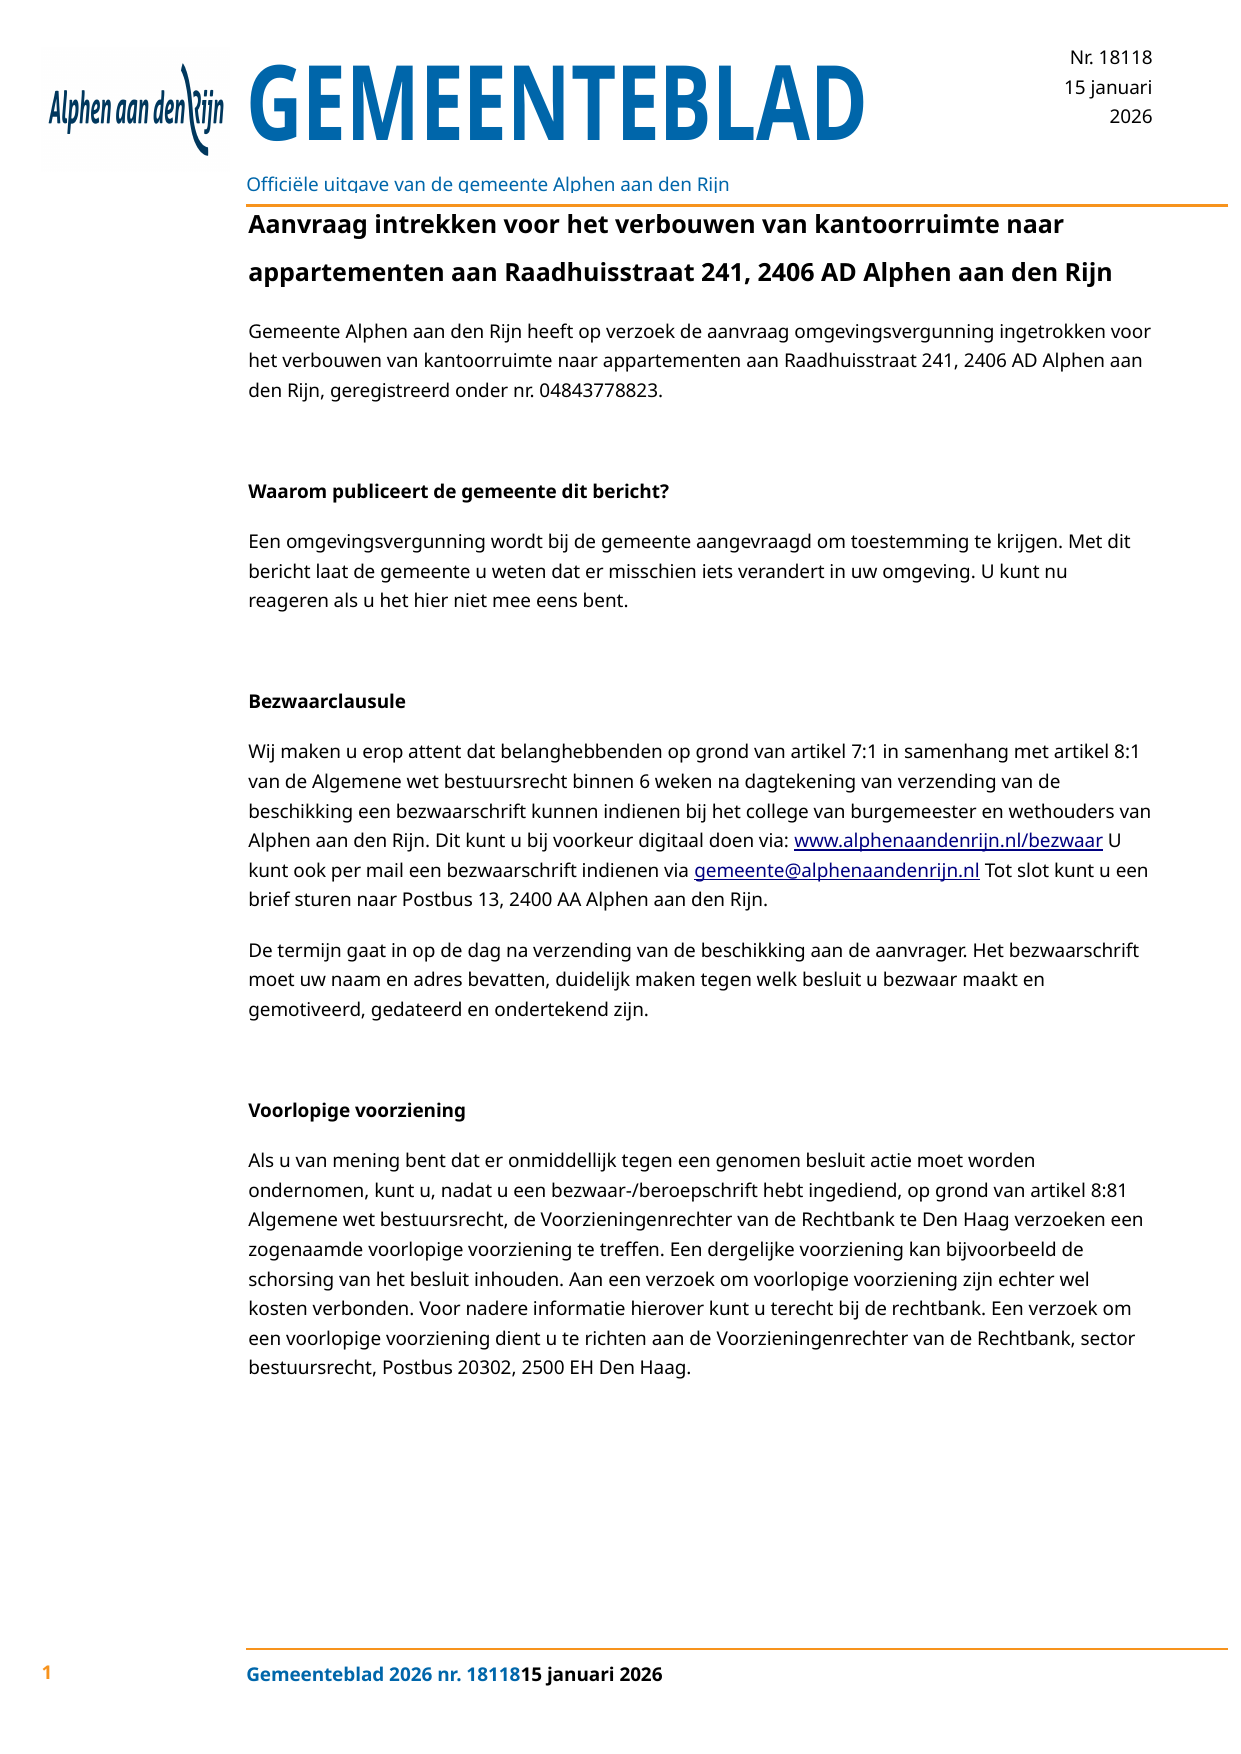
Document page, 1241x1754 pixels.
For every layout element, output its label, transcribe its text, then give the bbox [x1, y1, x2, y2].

text De termijn gaat in op de dag na verzending van de beschikking aan de aanvrager. Het bezwaarschrift moet uw naam en adres bevatten, duidelijk maken tegen welk besluit u bezwaar maakt en gemotiveerd, gedateerd en ondertekend zijn. [248, 937, 1152, 1022]
text Wij maken u erop attent dat belanghebbenden op grond van artikel 7:1 in samenhang met artikel 8:1 van de Algemene wet bestuursrecht binnen 6 weken na dagtekening van verzending van de beschikking een bezwaarschrift kunnen indienen bij het college van burgemeester en wethouders van Alphen aan den Rijn. Dit kunt u bij voorkeur digitaal doen via: www.alphenaandenrijn.nl/bezwaar U kunt ook per mail een bezwaarschrift indienen via gemeente@alphenaandenrijn.nl Tot slot kunt u een brief sturen naar Postbus 13, 2400 AA Alphen aan den Rijn. [248, 739, 1152, 912]
text Waarom publiceert de gemeente dit bericht? [248, 478, 1152, 504]
text Bezwaarclausule [248, 688, 1152, 714]
text Aanvraag intrekken voor het verbouwen van kantoorruimte naar appartementen aan Raadhuisstraat 241, 2406 AD Alphen aan den Rijn [248, 207, 1152, 288]
text Een omgevingsvergunning wordt bij de gemeente aangevraagd om toestemming te krijgen. Met dit bericht laat de gemeente u weten dat er misschien iets verandert in uw omgeving. U kunt nu reageren als u het hier niet mee eens bent. [248, 528, 1152, 613]
text Voorlopige voorziening [248, 1097, 1152, 1123]
picture [41, 47, 231, 172]
text Gemeente Alphen aan den Rijn heeft op verzoek de aanvraag omgevingsvergunning ingetrokken voor het verbouwen van kantoorruimte naar appartementen aan Raadhuisstraat 241, 2406 AD Alphen aan den Rijn, geregistreerd onder nr. 04843778823. [248, 318, 1152, 403]
text Als u van mening bent dat er onmiddellijk tegen een genomen besluit actie moet worden ondernomen, kunt u, nadat u een bezwaar-/beroepschrift hebt ingediend, op grond van artikel 8:81 Algemene wet bestuursrecht, de Voorzieningenrechter van de Rechtbank te Den Haag verzoeken een zogenaamde voorlopige voorziening te treffen. Een dergelijke voorziening kan bijvoorbeeld de schorsing van het besluit inhouden. Aan een verzoek om voorlopige voorziening zijn echter wel kosten verbonden. Voor nadere informatie hierover kunt u terecht bij de rechtbank. Een verzoek om een voorlopige voorziening dient u te richten aan de Voorzieningenrechter van de Rechtbank, sector bestuursrecht, Postbus 20302, 2500 EH Den Haag. [248, 1147, 1152, 1380]
